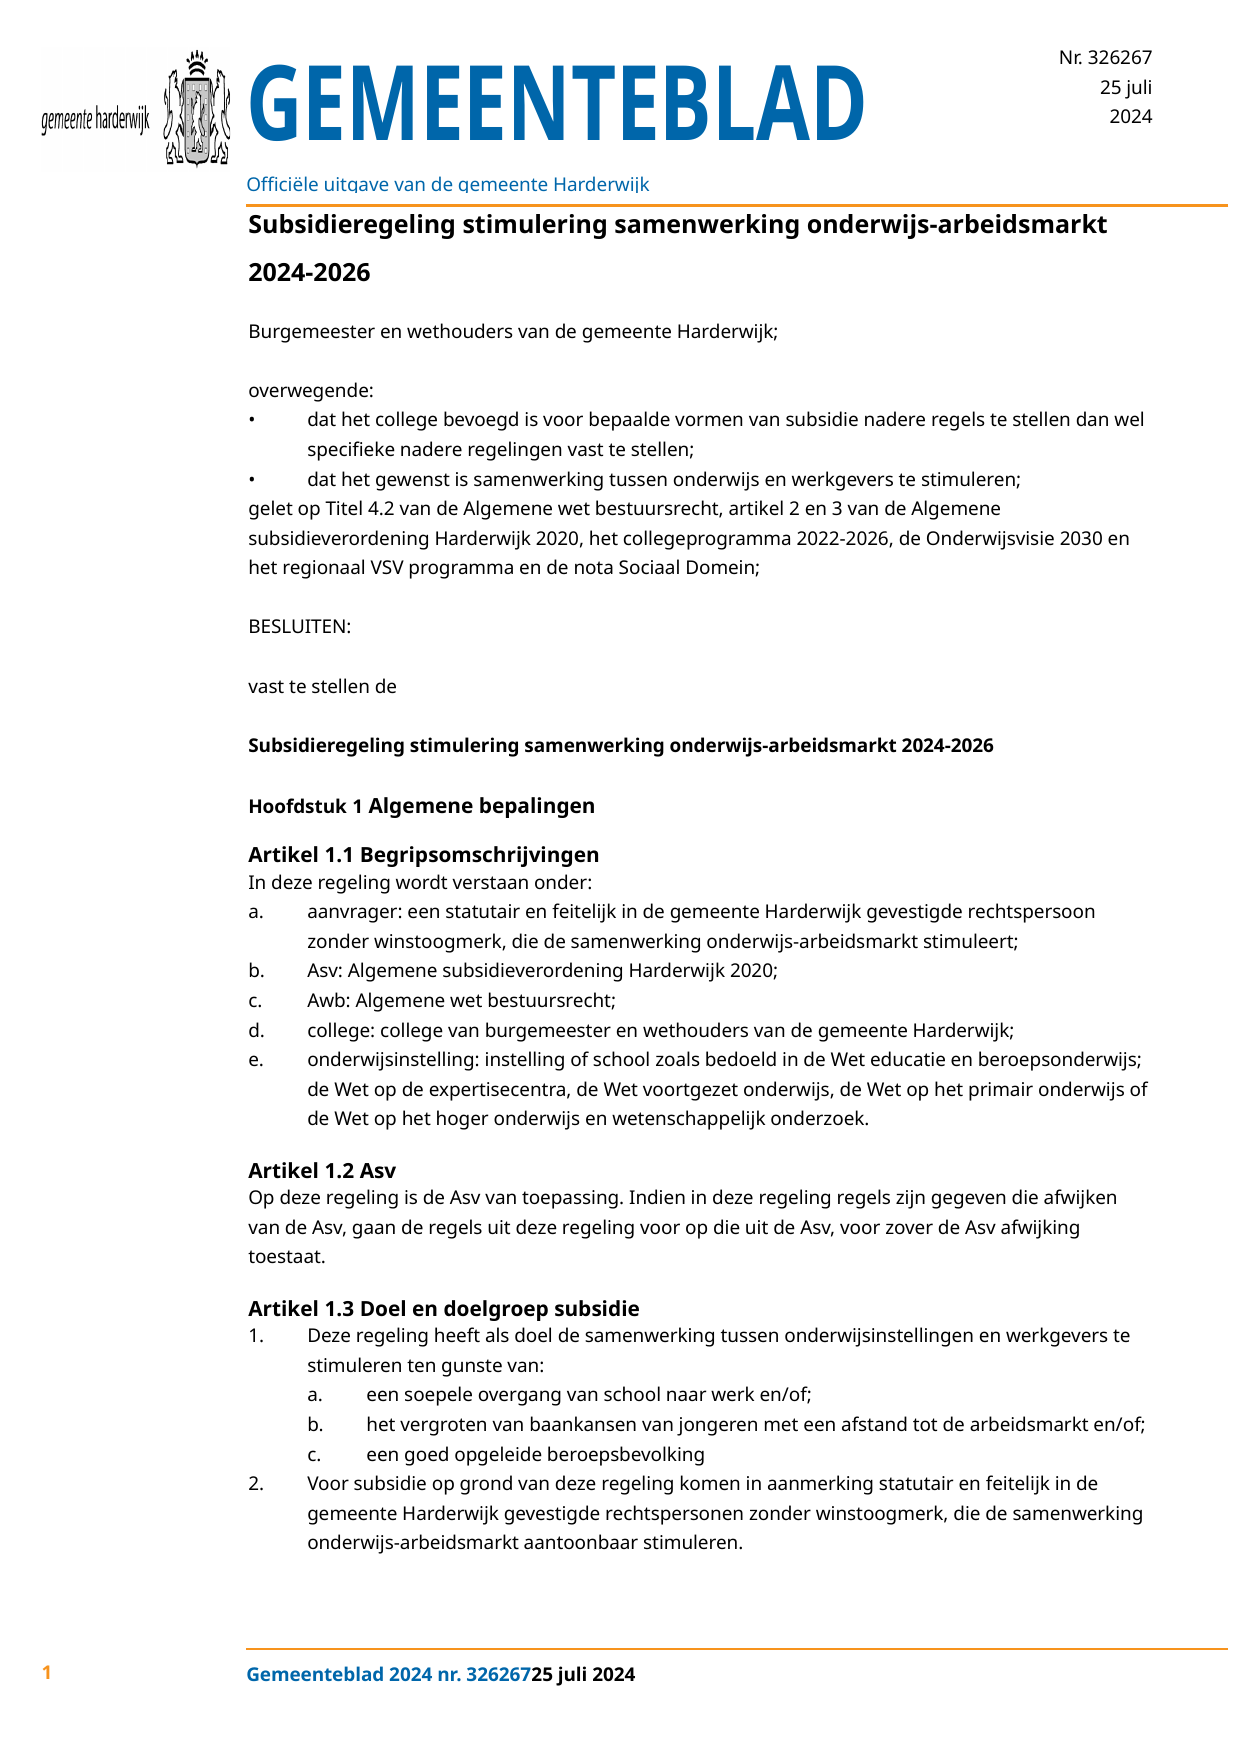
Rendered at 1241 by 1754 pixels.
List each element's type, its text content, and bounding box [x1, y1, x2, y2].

text BESLUITEN: [248, 614, 1152, 639]
list college: college van burgemeester en wethouders van de gemeente Harderwijk; [248, 1017, 1152, 1043]
list aanvrager: een statutair en feitelijk in de gemeente Harderwijk gevestigde rechtspersoon zonder winstoogmerk, die de samenwerking onderwijs-arbeidsmarkt stimuleert; [248, 898, 1152, 954]
list een goed opgeleide beroepsbevolking [307, 1441, 1152, 1467]
text vast te stellen de [248, 673, 1152, 699]
list onderwijsinstelling: instelling of school zoals bedoeld in de Wet educatie en beroepsonderwijs; de Wet op de expertisecentra, de Wet voortgezet onderwijs, de Wet op het primair onderwijs of de Wet op het hoger onderwijs en wetenschappelijk onderzoek. [248, 1046, 1152, 1131]
picture [41, 47, 231, 172]
text gelet op Titel 4.2 van de Algemene wet bestuursrecht, artikel 2 en 3 van de Algemene subsidieverordening Harderwijk 2020, het collegeprogramma 2022-2026, de Onderwijsvisie 2030 en het regionaal VSV programma en de nota Sociaal Domein; [248, 495, 1152, 580]
list dat het college bevoegd is voor bepaalde vormen van subsidie nadere regels te stellen dan wel specifieke nadere regelingen vast te stellen; [248, 407, 1152, 462]
text Hoofdstuk 1 Algemene bepalingen [248, 791, 1152, 820]
list een soepele overgang van school naar werk en/of; [307, 1382, 1152, 1407]
text Burgemeester en wethouders van de gemeente Harderwijk; [248, 318, 1152, 344]
text overwegende: [248, 377, 1152, 403]
text Artikel 1.1 Begripsomschrijvingen [248, 841, 1152, 869]
list Asv: Algemene subsidieverordening Harderwijk 2020; [248, 958, 1152, 983]
list Voor subsidie op grond van deze regeling komen in aanmerking statutair en feitelijk in de gemeente Harderwijk gevestigde rechtspersonen zonder winstoogmerk, die de samenwerking onderwijs-arbeidsmarkt aantoonbaar stimuleren. [248, 1470, 1152, 1555]
list Deze regeling heeft als doel de samenwerking tussen onderwijsinstellingen en werkgevers te stimuleren ten gunste van: [248, 1322, 1152, 1378]
text Subsidieregeling stimulering samenwerking onderwijs-arbeidsmarkt 2024-2026 [248, 207, 1152, 288]
text Subsidieregeling stimulering samenwerking onderwijs-arbeidsmarkt 2024-2026 [248, 732, 1152, 758]
list het vergroten van baankansen van jongeren met een afstand tot de arbeidsmarkt en/of; [307, 1411, 1152, 1437]
text Artikel 1.2 Asv [248, 1156, 1152, 1184]
text Artikel 1.3 Doel en doelgroep subsidie [248, 1294, 1152, 1322]
text Op deze regeling is de Asv van toepassing. Indien in deze regeling regels zijn gegeven die afwijken van de Asv, gaan de regels uit deze regeling voor op die uit de Asv, voor zover de Asv afwijking toestaat. [248, 1184, 1152, 1269]
list Awb: Algemene wet bestuursrecht; [248, 987, 1152, 1013]
list dat het gewenst is samenwerking tussen onderwijs en werkgevers te stimuleren; [248, 466, 1152, 492]
text In deze regeling wordt verstaan onder: [248, 869, 1152, 895]
